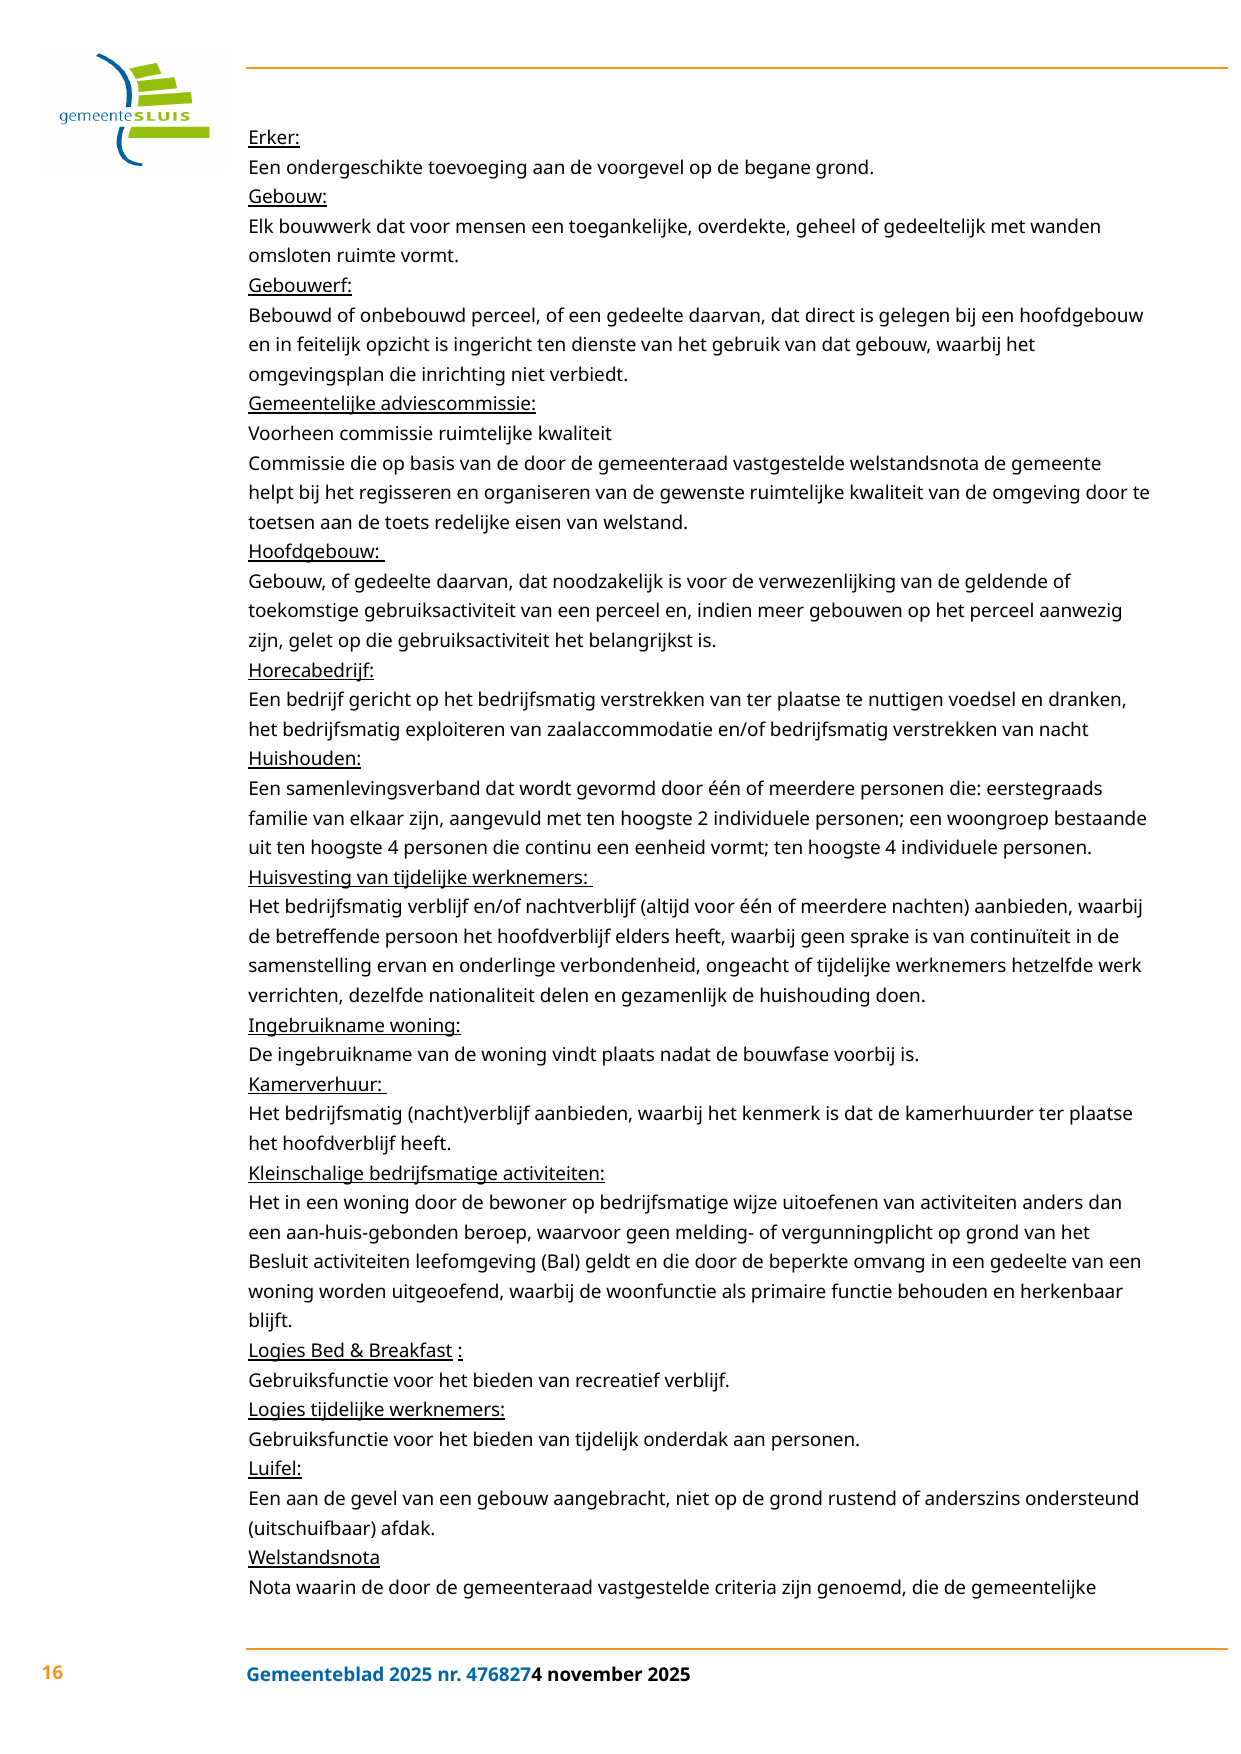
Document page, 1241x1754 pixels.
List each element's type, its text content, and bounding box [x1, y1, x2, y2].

text Kamerverhuur: [248, 1071, 1152, 1097]
text Voorheen commissie ruimtelijke kwaliteit [248, 420, 1152, 446]
text Een bedrijf gericht op het bedrijfsmatig verstrekken van ter plaatse te nuttigen voedsel en dranken, het bedrijfsmatig exploiteren van zaalaccommodatie en/of bedrijfsmatig verstrekken van nacht [248, 686, 1152, 742]
text Gebruiksfunctie voor het bieden van tijdelijk onderdak aan personen. [248, 1426, 1152, 1452]
text Een ondergeschikte toevoeging aan de voorgevel op de begane grond. [248, 154, 1152, 180]
text Logies Bed & Breakfast : [248, 1337, 1152, 1363]
text Bebouwd of onbebouwd perceel, of een gedeelte daarvan, dat direct is gelegen bij een hoofdgebouw en in feitelijk opzicht is ingericht ten dienste van het gebruik van dat gebouw, waarbij het omgevingsplan die inrichting niet verbiedt. [248, 302, 1152, 387]
text Commissie die op basis van de door de gemeenteraad vastgestelde welstandsnota de gemeente helpt bij het regisseren en organiseren van de gewenste ruimtelijke kwaliteit van de omgeving door te toetsen aan de toets redelijke eisen van welstand. [248, 450, 1152, 535]
text Het bedrijfsmatig verblijf en/of nachtverblijf (altijd voor één of meerdere nachten) aanbieden, waarbij de betreffende persoon het hoofdverblijf elders heeft, waarbij geen sprake is van continuïteit in de samenstelling ervan en onderlinge verbondenheid, ongeacht of tijdelijke werknemers hetzelfde werk verrichten, dezelfde nationaliteit delen en gezamenlijk de huishouding doen. [248, 893, 1152, 1008]
text Gebouw: [248, 183, 1152, 209]
text Huisvesting van tijdelijke werknemers: [248, 864, 1152, 890]
text Gebouwerf: [248, 272, 1152, 298]
text Een samenlevingsverband dat wordt gevormd door één of meerdere personen die: eerstegraads familie van elkaar zijn, aangevuld met ten hoogste 2 individuele personen; een woongroep bestaande uit ten hoogste 4 personen die continu een eenheid vormt; ten hoogste 4 individuele personen. [248, 775, 1152, 860]
text Hoofdgebouw: [248, 538, 1152, 564]
text Horecabedrijf: [248, 657, 1152, 683]
text Luifel: [248, 1456, 1152, 1481]
text Het bedrijfsmatig (nacht)verblijf aanbieden, waarbij het kenmerk is dat de kamerhuurder ter plaatse het hoofdverblijf heeft. [248, 1101, 1152, 1156]
text Huishouden: [248, 746, 1152, 771]
text Het in een woning door de bewoner op bedrijfsmatige wijze uitoefenen van activiteiten anders dan een aan-huis-gebonden beroep, waarvoor geen melding- of vergunningplicht op grond van het Besluit activiteiten leefomgeving (Bal) geldt en die door de beperkte omvang in een gedeelte van een woning worden uitgeoefend, waarbij de woonfunctie als primaire functie behouden en herkenbaar blijft. [248, 1189, 1152, 1333]
text Gebruiksfunctie voor het bieden van recreatief verblijf. [248, 1367, 1152, 1393]
text Nota waarin de door de gemeenteraad vastgestelde criteria zijn genoemd, die de gemeentelijke [248, 1574, 1152, 1600]
text Elk bouwwerk dat voor mensen een toegankelijke, overdekte, geheel of gedeeltelijk met wanden omsloten ruimte vormt. [248, 213, 1152, 268]
text Welstandsnota [248, 1544, 1152, 1570]
text Ingebruikname woning: [248, 1012, 1152, 1038]
text Logies tijdelijke werknemers: [248, 1396, 1152, 1422]
text Erker: [248, 124, 1152, 150]
text De ingebruikname van de woning vindt plaats nadat de bouwfase voorbij is. [248, 1041, 1152, 1067]
picture [41, 47, 231, 172]
text Kleinschalige bedrijfsmatige activiteiten: [248, 1160, 1152, 1186]
text Een aan de gevel van een gebouw aangebracht, niet op de grond rustend of anderszins ondersteund (uitschuifbaar) afdak. [248, 1485, 1152, 1541]
text Gebouw, of gedeelte daarvan, dat noodzakelijk is voor de verwezenlijking van de geldende of toekomstige gebruiksactiviteit van een perceel en, indien meer gebouwen op het perceel aanwezig zijn, gelet op die gebruiksactiviteit het belangrijkst is. [248, 568, 1152, 653]
text Gemeentelijke adviescommissie: [248, 391, 1152, 416]
